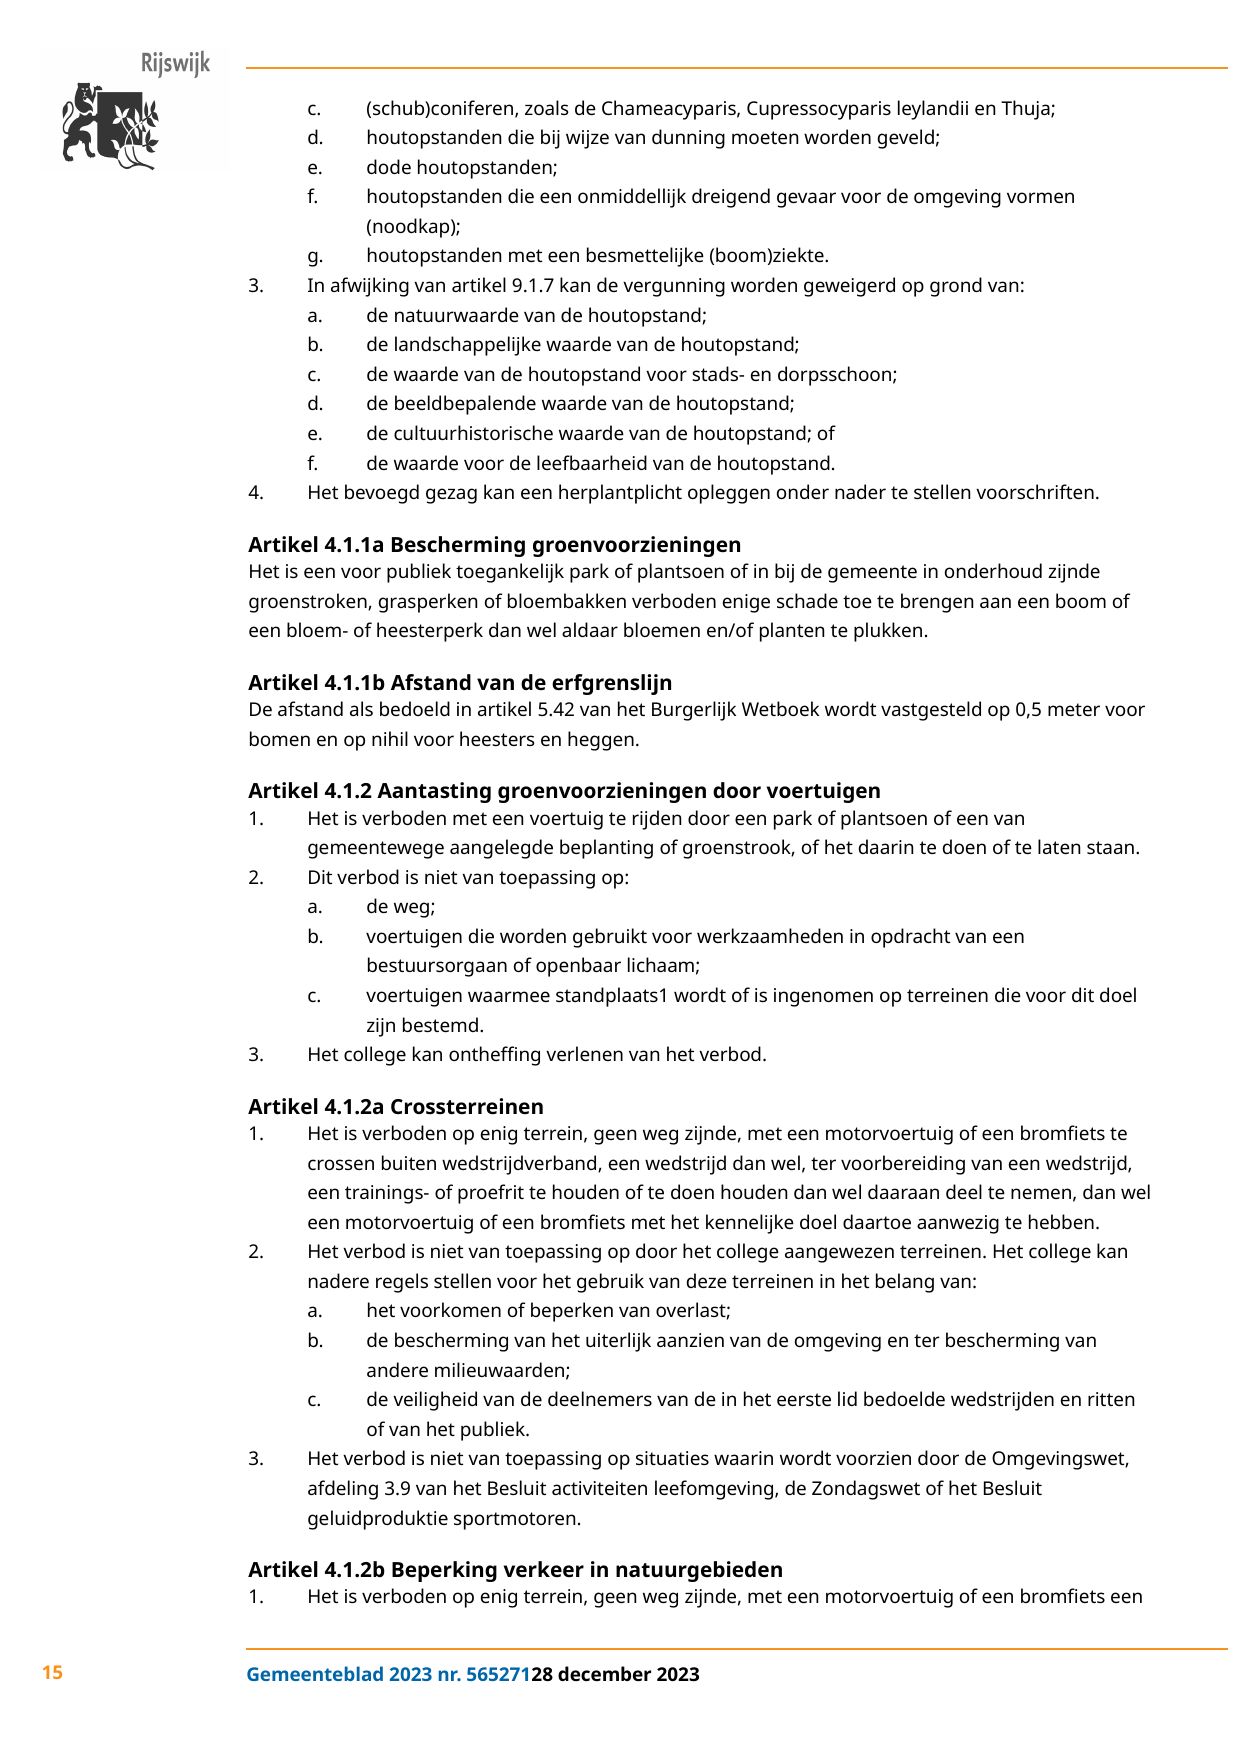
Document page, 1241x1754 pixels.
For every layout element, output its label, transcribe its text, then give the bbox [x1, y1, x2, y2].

list Het is verboden met een voertuig te rijden door een park of plantsoen of een van gemeentewege aangelegde beplanting of groenstrook, of het daarin te doen of te laten staan. [248, 805, 1152, 860]
list Dit verbod is niet van toepassing op: [248, 864, 1152, 889]
list de landschappelijke waarde van de houtopstand; [307, 331, 1152, 357]
text Artikel 4.1.1b Afstand van de erfgrenslijn [248, 668, 1152, 696]
list de bescherming van het uiterlijk aanzien van de omgeving en ter bescherming van andere milieuwaarden; [307, 1327, 1152, 1383]
picture [41, 47, 231, 172]
text De afstand als bedoeld in artikel 5.42 van het Burgerlijk Wetboek wordt vastgesteld op 0,5 meter voor bomen en op nihil voor heesters en heggen. [248, 696, 1152, 752]
list de veiligheid van de deelnemers van de in het eerste lid bedoelde wedstrijden en ritten of van het publiek. [307, 1386, 1152, 1442]
list houtopstanden met een besmettelijke (boom)ziekte. [307, 243, 1152, 268]
text Het is een voor publiek toegankelijk park of plantsoen of in bij de gemeente in onderhoud zijnde groenstroken, grasperken of bloembakken verboden enige schade toe te brengen aan een boom of een bloem- of heesterperk dan wel aldaar bloemen en/of planten te plukken. [248, 558, 1152, 643]
list Het is verboden op enig terrein, geen weg zijnde, met een motorvoertuig of een bromfiets een [248, 1584, 1152, 1609]
list Het is verboden op enig terrein, geen weg zijnde, met een motorvoertuig of een bromfiets te crossen buiten wedstrijdverband, een wedstrijd dan wel, ter voorbereiding van een wedstrijd, een trainings- of proefrit te houden of te doen houden dan wel daaraan deel te nemen, dan wel een motorvoertuig of een bromfiets met het kennelijke doel daartoe aanwezig te hebben. [248, 1120, 1152, 1235]
list voertuigen die worden gebruikt voor werkzaamheden in opdracht van een bestuursorgaan of openbaar lichaam; [307, 923, 1152, 978]
list Het verbod is niet van toepassing op situaties waarin wordt voorzien door de Omgevingswet, afdeling 3.9 van het Besluit activiteiten leefomgeving, de Zondagswet of het Besluit geluidproduktie sportmotoren. [248, 1446, 1152, 1531]
text Artikel 4.1.2 Aantasting groenvoorzieningen door voertuigen [248, 776, 1152, 805]
list Het verbod is niet van toepassing op door het college aangewezen terreinen. Het college kan nadere regels stellen voor het gebruik van deze terreinen in het belang van: [248, 1238, 1152, 1294]
list (schub)coniferen, zoals de Chameacyparis, Cupressocyparis leylandii en Thuja; [307, 95, 1152, 121]
list voertuigen waarmee standplaats1 wordt of is ingenomen op terreinen die voor dit doel zijn bestemd. [307, 982, 1152, 1037]
list de waarde voor de leefbaarheid van de houtopstand. [307, 450, 1152, 476]
text Artikel 4.1.1a Bescherming groenvoorzieningen [248, 530, 1152, 558]
list de beeldbepalende waarde van de houtopstand; [307, 391, 1152, 416]
list de natuurwaarde van de houtopstand; [307, 302, 1152, 328]
list Het college kan ontheffing verlenen van het verbod. [248, 1041, 1152, 1067]
list houtopstanden die een onmiddellijk dreigend gevaar voor de omgeving vormen (noodkap); [307, 183, 1152, 239]
list dode houtopstanden; [307, 154, 1152, 180]
list de waarde van de houtopstand voor stads- en dorpsschoon; [307, 361, 1152, 387]
list houtopstanden die bij wijze van dunning moeten worden geveld; [307, 124, 1152, 150]
text Artikel 4.1.2a Crossterreinen [248, 1092, 1152, 1120]
list de weg; [307, 893, 1152, 919]
list het voorkomen of beperken van overlast; [307, 1298, 1152, 1323]
list In afwijking van artikel 9.1.7 kan de vergunning worden geweigerd op grond van: [248, 272, 1152, 298]
list Het bevoegd gezag kan een herplantplicht opleggen onder nader te stellen voorschriften. [248, 479, 1152, 505]
list de cultuurhistorische waarde van de houtopstand; of [307, 420, 1152, 446]
text Artikel 4.1.2b Beperking verkeer in natuurgebieden [248, 1555, 1152, 1584]
